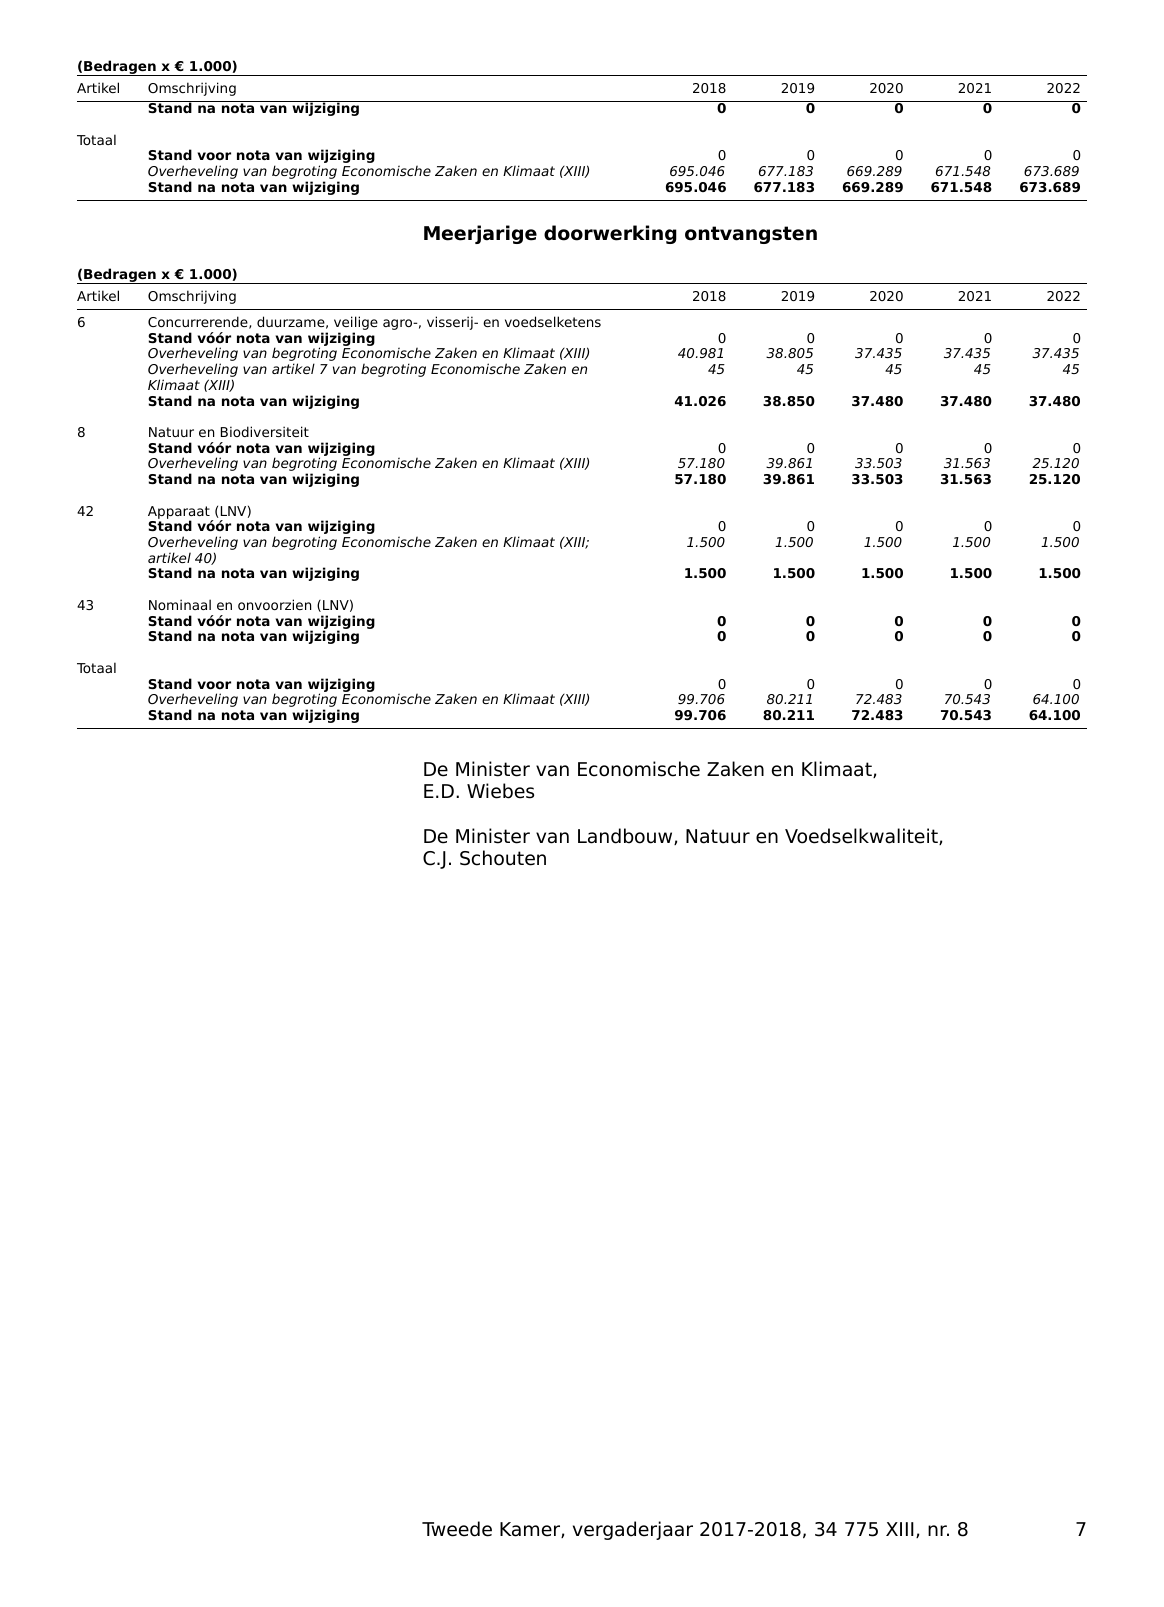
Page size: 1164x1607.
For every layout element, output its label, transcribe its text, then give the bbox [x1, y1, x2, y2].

table_cell 0 [909, 441, 998, 456]
table_cell [732, 661, 821, 676]
table_cell [142, 133, 644, 148]
table_cell Stand na nota van wijziging [142, 566, 644, 582]
table_cell 2018 [644, 284, 732, 309]
table_cell 45 [821, 362, 909, 393]
table_cell [998, 117, 1087, 132]
table_cell 39.861 [732, 472, 821, 488]
table_cell 0 [644, 441, 732, 456]
table_cell 0 [821, 330, 909, 346]
table_cell 2019 [732, 76, 821, 101]
table_cell 80.211 [732, 708, 821, 728]
table_cell [644, 598, 732, 613]
table_cell [644, 504, 732, 519]
table_cell Totaal [77, 133, 142, 148]
table_cell [77, 472, 142, 488]
table_cell 43 [77, 598, 142, 613]
table_cell Stand na nota van wijziging [142, 393, 644, 409]
table_cell 70.543 [909, 708, 998, 728]
table_cell 673.689 [998, 164, 1087, 179]
table_cell 0 [644, 330, 732, 346]
table_cell [77, 117, 142, 132]
table_cell 33.503 [821, 472, 909, 488]
table_cell [909, 133, 998, 148]
table_cell [998, 310, 1087, 330]
table_cell Stand vóór nota van wijziging [142, 441, 644, 456]
table_cell 0 [821, 102, 909, 117]
table_cell [644, 133, 732, 148]
table_cell 1.500 [909, 566, 998, 582]
table_cell Overheveling van begroting Economische Zaken en Klimaat (XIII) [142, 346, 644, 362]
table_cell Nominaal en onvoorzien (LNV) [142, 598, 644, 613]
table_cell 45 [732, 362, 821, 393]
table_cell [77, 441, 142, 456]
table_cell [998, 133, 1087, 148]
table_cell 1.500 [998, 566, 1087, 582]
table_cell [998, 488, 1087, 503]
table_cell 1.500 [909, 535, 998, 566]
table_cell 2021 [909, 76, 998, 101]
table_cell 37.480 [909, 393, 998, 409]
table_cell [732, 409, 821, 425]
table_cell 0 [644, 614, 732, 629]
table_cell 42 [77, 504, 142, 519]
table_cell 0 [732, 519, 821, 535]
table_cell 0 [998, 441, 1087, 456]
table_cell 2019 [732, 284, 821, 309]
table_cell [77, 582, 142, 598]
table_cell 0 [909, 614, 998, 629]
table_cell Stand vóór nota van wijziging [142, 330, 644, 346]
table_cell Overheveling van begroting Economische Zaken en Klimaat (XIII) [142, 456, 644, 472]
table_cell [644, 425, 732, 441]
table_cell [821, 409, 909, 425]
table_cell 0 [821, 629, 909, 645]
table_cell [909, 310, 998, 330]
table_cell [644, 582, 732, 598]
table_cell Apparaat (LNV) [142, 504, 644, 519]
table_cell Totaal [77, 661, 142, 676]
table_cell Omschrijving [142, 76, 644, 101]
table_cell 1.500 [821, 535, 909, 566]
table_cell [909, 409, 998, 425]
table_cell 695.046 [644, 164, 732, 179]
table_cell [77, 645, 142, 661]
table_cell 695.046 [644, 180, 732, 200]
table_cell [732, 598, 821, 613]
table_cell Stand vóór nota van wijziging [142, 519, 644, 535]
table_cell Overheveling van artikel 7 van begroting Economische Zaken en Klimaat (XIII) [142, 362, 644, 393]
table_cell [821, 645, 909, 661]
table_cell Artikel [77, 76, 142, 101]
table_cell [732, 133, 821, 148]
table_cell 0 [821, 519, 909, 535]
table_cell [732, 310, 821, 330]
table_cell 33.503 [821, 456, 909, 472]
table_cell [732, 582, 821, 598]
table_cell [77, 456, 142, 472]
table_cell 41.026 [644, 393, 732, 409]
table_cell 669.289 [821, 164, 909, 179]
table_cell 38.805 [732, 346, 821, 362]
table_cell 0 [732, 676, 821, 692]
text De Minister van Economische Zaken en Klimaat, E.D. Wiebes [422, 759, 1087, 803]
table_cell [142, 661, 644, 676]
table_cell 0 [998, 519, 1087, 535]
table_cell 8 [77, 425, 142, 441]
table_cell [77, 362, 142, 393]
table_cell [821, 661, 909, 676]
table_cell Stand na nota van wijziging [142, 180, 644, 200]
table_cell 0 [909, 330, 998, 346]
table_cell [821, 425, 909, 441]
subtitle Meerjarige doorwerking ontvangsten [422, 223, 1087, 245]
table_cell 2020 [821, 284, 909, 309]
table_cell [998, 661, 1087, 676]
table_cell [644, 488, 732, 503]
table_cell 0 [909, 629, 998, 645]
table_cell 2021 [909, 284, 998, 309]
table_cell 64.100 [998, 708, 1087, 728]
table_cell [998, 409, 1087, 425]
table_cell 70.543 [909, 692, 998, 708]
table_cell [998, 598, 1087, 613]
table_cell 0 [732, 614, 821, 629]
table_cell 40.981 [644, 346, 732, 362]
table_cell [77, 330, 142, 346]
table_cell [909, 645, 998, 661]
table_cell 72.483 [821, 708, 909, 728]
table_cell 25.120 [998, 456, 1087, 472]
table_cell 0 [909, 519, 998, 535]
table_cell 45 [909, 362, 998, 393]
table_cell 671.548 [909, 164, 998, 179]
table_cell [909, 598, 998, 613]
table_cell 677.183 [732, 180, 821, 200]
table_cell [142, 409, 644, 425]
table_cell 673.689 [998, 180, 1087, 200]
table_cell Overheveling van begroting Economische Zaken en Klimaat (XIII) [142, 692, 644, 708]
table_cell [909, 488, 998, 503]
table_cell 677.183 [732, 164, 821, 179]
table_cell 1.500 [644, 535, 732, 566]
table_cell [142, 117, 644, 132]
table_cell [77, 148, 142, 164]
table_cell 0 [998, 148, 1087, 164]
table_cell 2020 [821, 76, 909, 101]
table_cell 1.500 [732, 566, 821, 582]
table_cell 0 [644, 629, 732, 645]
table_cell 0 [821, 148, 909, 164]
table_cell [821, 488, 909, 503]
table_header (Bedragen x € 1.000) [77, 267, 1087, 283]
table_cell 57.180 [644, 456, 732, 472]
table_cell [821, 117, 909, 132]
table_cell Artikel [77, 284, 142, 309]
table_cell 31.563 [909, 472, 998, 488]
text De Minister van Landbouw, Natuur en Voedselkwaliteit, C.J. Schouten [422, 826, 1087, 869]
table_cell Stand vóór nota van wijziging [142, 614, 644, 629]
table_cell [644, 409, 732, 425]
table_cell [77, 164, 142, 179]
table_cell [77, 614, 142, 629]
table_cell [821, 582, 909, 598]
table_cell 0 [821, 614, 909, 629]
table_cell Omschrijving [142, 284, 644, 309]
table_cell 80.211 [732, 692, 821, 708]
table_cell [821, 133, 909, 148]
table_cell [142, 488, 644, 503]
table_cell [821, 598, 909, 613]
table_cell Stand na nota van wijziging [142, 102, 644, 117]
table_cell 1.500 [644, 566, 732, 582]
table_cell 1.500 [732, 535, 821, 566]
table_cell [732, 645, 821, 661]
table_cell 0 [998, 614, 1087, 629]
table_cell 25.120 [998, 472, 1087, 488]
table_cell [909, 425, 998, 441]
table_cell 0 [732, 148, 821, 164]
table_cell Stand na nota van wijziging [142, 472, 644, 488]
table_cell [77, 180, 142, 200]
table_cell 37.435 [998, 346, 1087, 362]
table_cell Stand na nota van wijziging [142, 629, 644, 645]
table_cell 38.850 [732, 393, 821, 409]
table_cell 39.861 [732, 456, 821, 472]
table_cell 0 [909, 676, 998, 692]
table_cell 99.706 [644, 692, 732, 708]
table_cell 99.706 [644, 708, 732, 728]
table_cell Stand na nota van wijziging [142, 708, 644, 728]
table_cell [644, 117, 732, 132]
table_cell [732, 425, 821, 441]
table_cell 0 [644, 519, 732, 535]
table_cell [909, 504, 998, 519]
table_cell [77, 409, 142, 425]
table_cell 0 [998, 102, 1087, 117]
table_cell [77, 676, 142, 692]
table_cell 45 [998, 362, 1087, 393]
table_cell [732, 488, 821, 503]
table_cell 37.435 [909, 346, 998, 362]
table_cell [732, 117, 821, 132]
table_cell 671.548 [909, 180, 998, 200]
table_cell 0 [732, 629, 821, 645]
table_cell 1.500 [998, 535, 1087, 566]
table_cell 0 [644, 676, 732, 692]
table_cell [77, 393, 142, 409]
table_cell [644, 661, 732, 676]
table_cell [77, 346, 142, 362]
table_cell 57.180 [644, 472, 732, 488]
table_cell 0 [732, 102, 821, 117]
table_cell 0 [909, 102, 998, 117]
table_cell [998, 645, 1087, 661]
table_cell 45 [644, 362, 732, 393]
table_cell 0 [732, 330, 821, 346]
table_cell 0 [909, 148, 998, 164]
table_cell 37.480 [998, 393, 1087, 409]
table_cell 669.289 [821, 180, 909, 200]
table_cell 6 [77, 310, 142, 330]
table_cell 0 [998, 330, 1087, 346]
table_cell Overheveling van begroting Economische Zaken en Klimaat (XIII) [142, 164, 644, 179]
table_cell 72.483 [821, 692, 909, 708]
table_cell 37.480 [821, 393, 909, 409]
table_cell [77, 629, 142, 645]
table_cell [998, 582, 1087, 598]
table_cell 64.100 [998, 692, 1087, 708]
table_cell 2022 [998, 76, 1087, 101]
table_cell Stand voor nota van wijziging [142, 676, 644, 692]
table_cell [77, 692, 142, 708]
table_cell [142, 582, 644, 598]
table_cell [77, 519, 142, 535]
table_cell [77, 102, 142, 117]
table_cell [142, 645, 644, 661]
table_cell 0 [644, 102, 732, 117]
table_cell 0 [821, 676, 909, 692]
table_cell 31.563 [909, 456, 998, 472]
table_cell [998, 504, 1087, 519]
table_cell 2022 [998, 284, 1087, 309]
table_cell 1.500 [821, 566, 909, 582]
table_cell [644, 645, 732, 661]
table_cell [909, 582, 998, 598]
table_cell [644, 310, 732, 330]
table_cell 0 [998, 629, 1087, 645]
table_cell [77, 566, 142, 582]
table_cell 2018 [644, 76, 732, 101]
table_cell [998, 425, 1087, 441]
table_cell [732, 504, 821, 519]
table_cell 0 [732, 441, 821, 456]
table_cell 0 [821, 441, 909, 456]
table_cell Stand voor nota van wijziging [142, 148, 644, 164]
table_cell 37.435 [821, 346, 909, 362]
table_cell 0 [998, 676, 1087, 692]
table_cell Overheveling van begroting Economische Zaken en Klimaat (XIII; artikel 40) [142, 535, 644, 566]
table_cell 0 [644, 148, 732, 164]
table_cell [821, 504, 909, 519]
table_cell [77, 708, 142, 728]
table_cell [77, 535, 142, 566]
table_header (Bedragen x € 1.000) [77, 59, 1087, 75]
table_cell [77, 488, 142, 503]
table_cell [821, 310, 909, 330]
table_cell Concurrerende, duurzame, veilige agro-, visserij- en voedselketens [142, 310, 644, 330]
table_cell Natuur en Biodiversiteit [142, 425, 644, 441]
table_cell [909, 117, 998, 132]
table_cell [909, 661, 998, 676]
